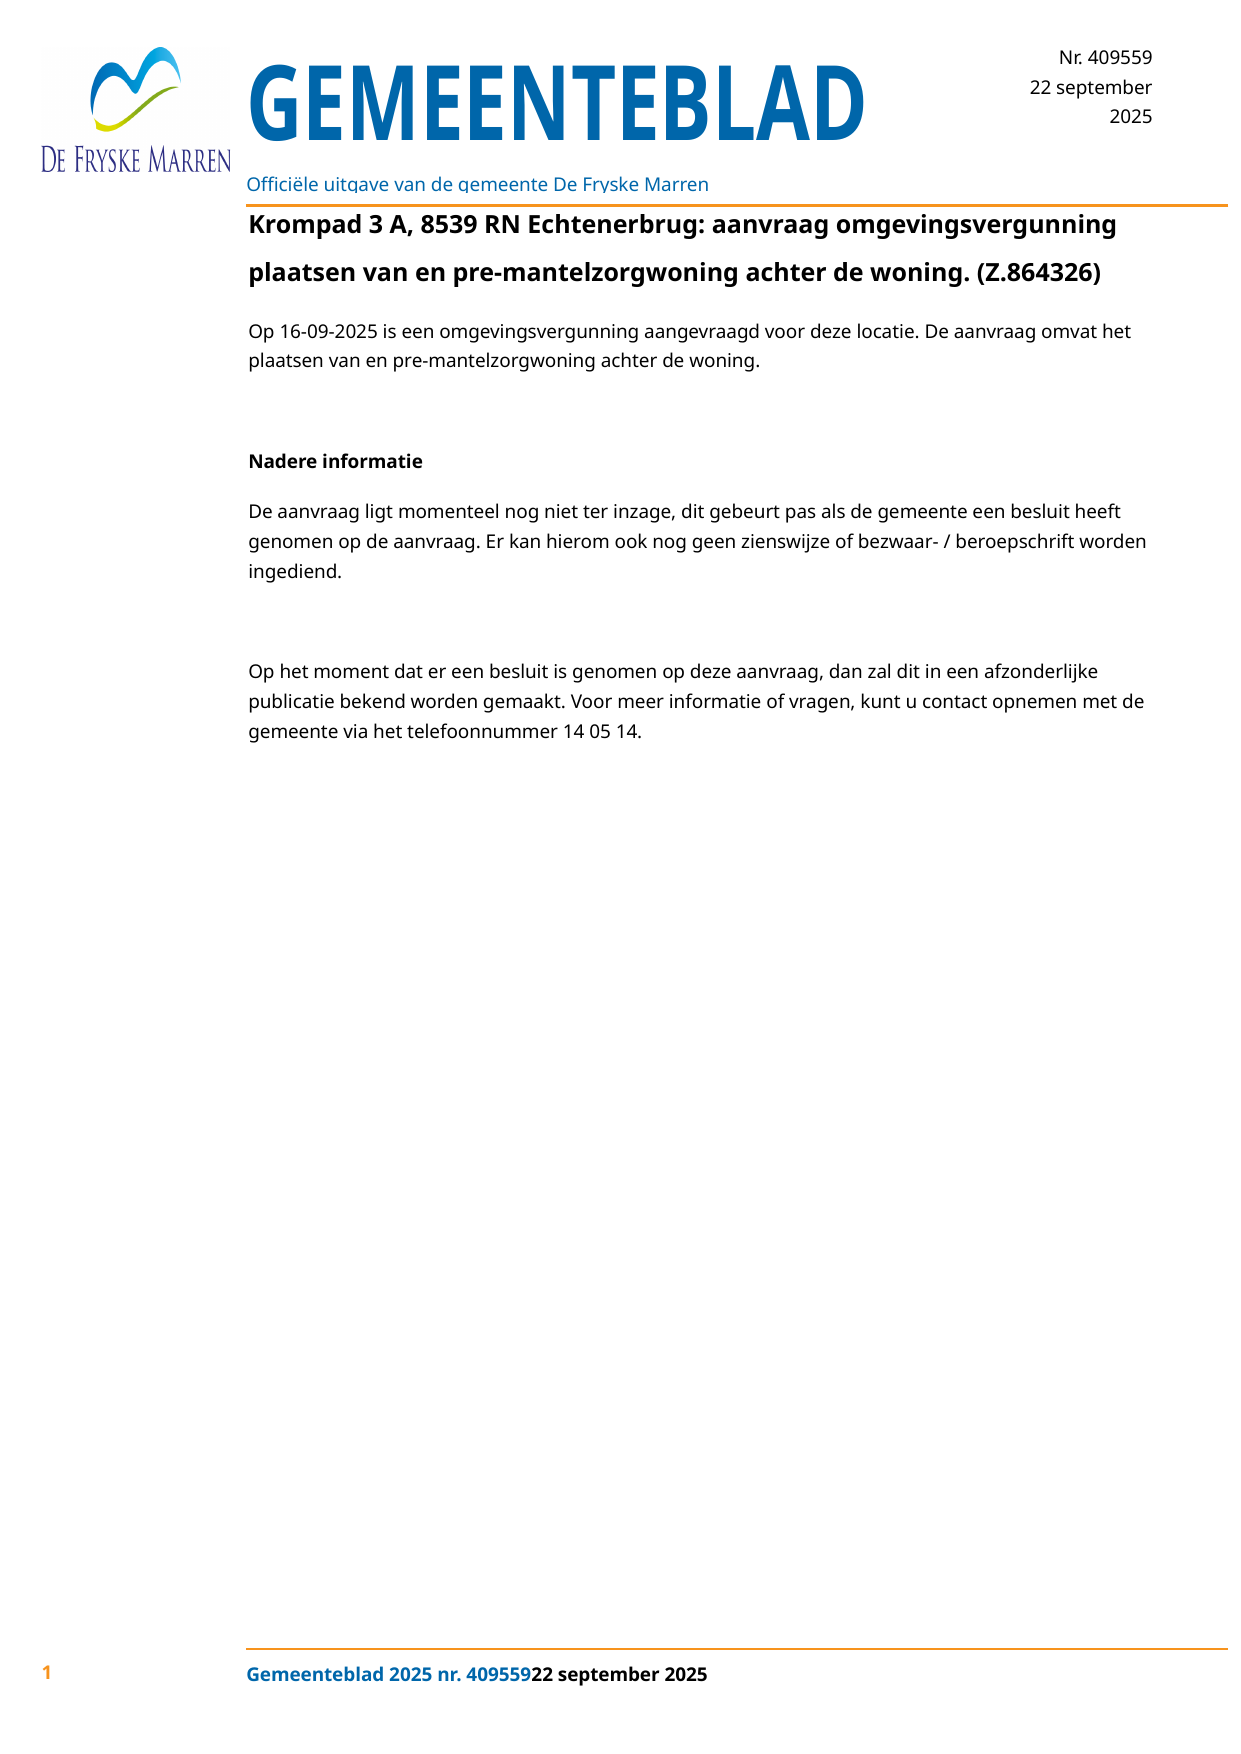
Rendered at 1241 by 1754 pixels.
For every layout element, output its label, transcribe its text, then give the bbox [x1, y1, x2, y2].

picture [41, 47, 231, 172]
text Nadere informatie [248, 448, 1152, 474]
text Krompad 3 A, 8539 RN Echtenerbrug: aanvraag omgevingsvergunning plaatsen van en pre-mantelzorgwoning achter de woning. (Z.864326) [248, 207, 1152, 288]
text De aanvraag ligt momenteel nog niet ter inzage, dit gebeurt pas als de gemeente een besluit heeft genomen op de aanvraag. Er kan hierom ook nog geen zienswijze of bezwaar- / beroepschrift worden ingediend. [248, 499, 1152, 584]
text Op 16-09-2025 is een omgevingsvergunning aangevraagd voor deze locatie. De aanvraag omvat het plaatsen van en pre-mantelzorgwoning achter de woning. [248, 318, 1152, 373]
text Op het moment dat er een besluit is genomen op deze aanvraag, dan zal dit in een afzonderlijke publicatie bekend worden gemaakt. Voor meer informatie of vragen, kunt u contact opnemen met de gemeente via het telefoonnummer 14 05 14. [248, 659, 1152, 744]
